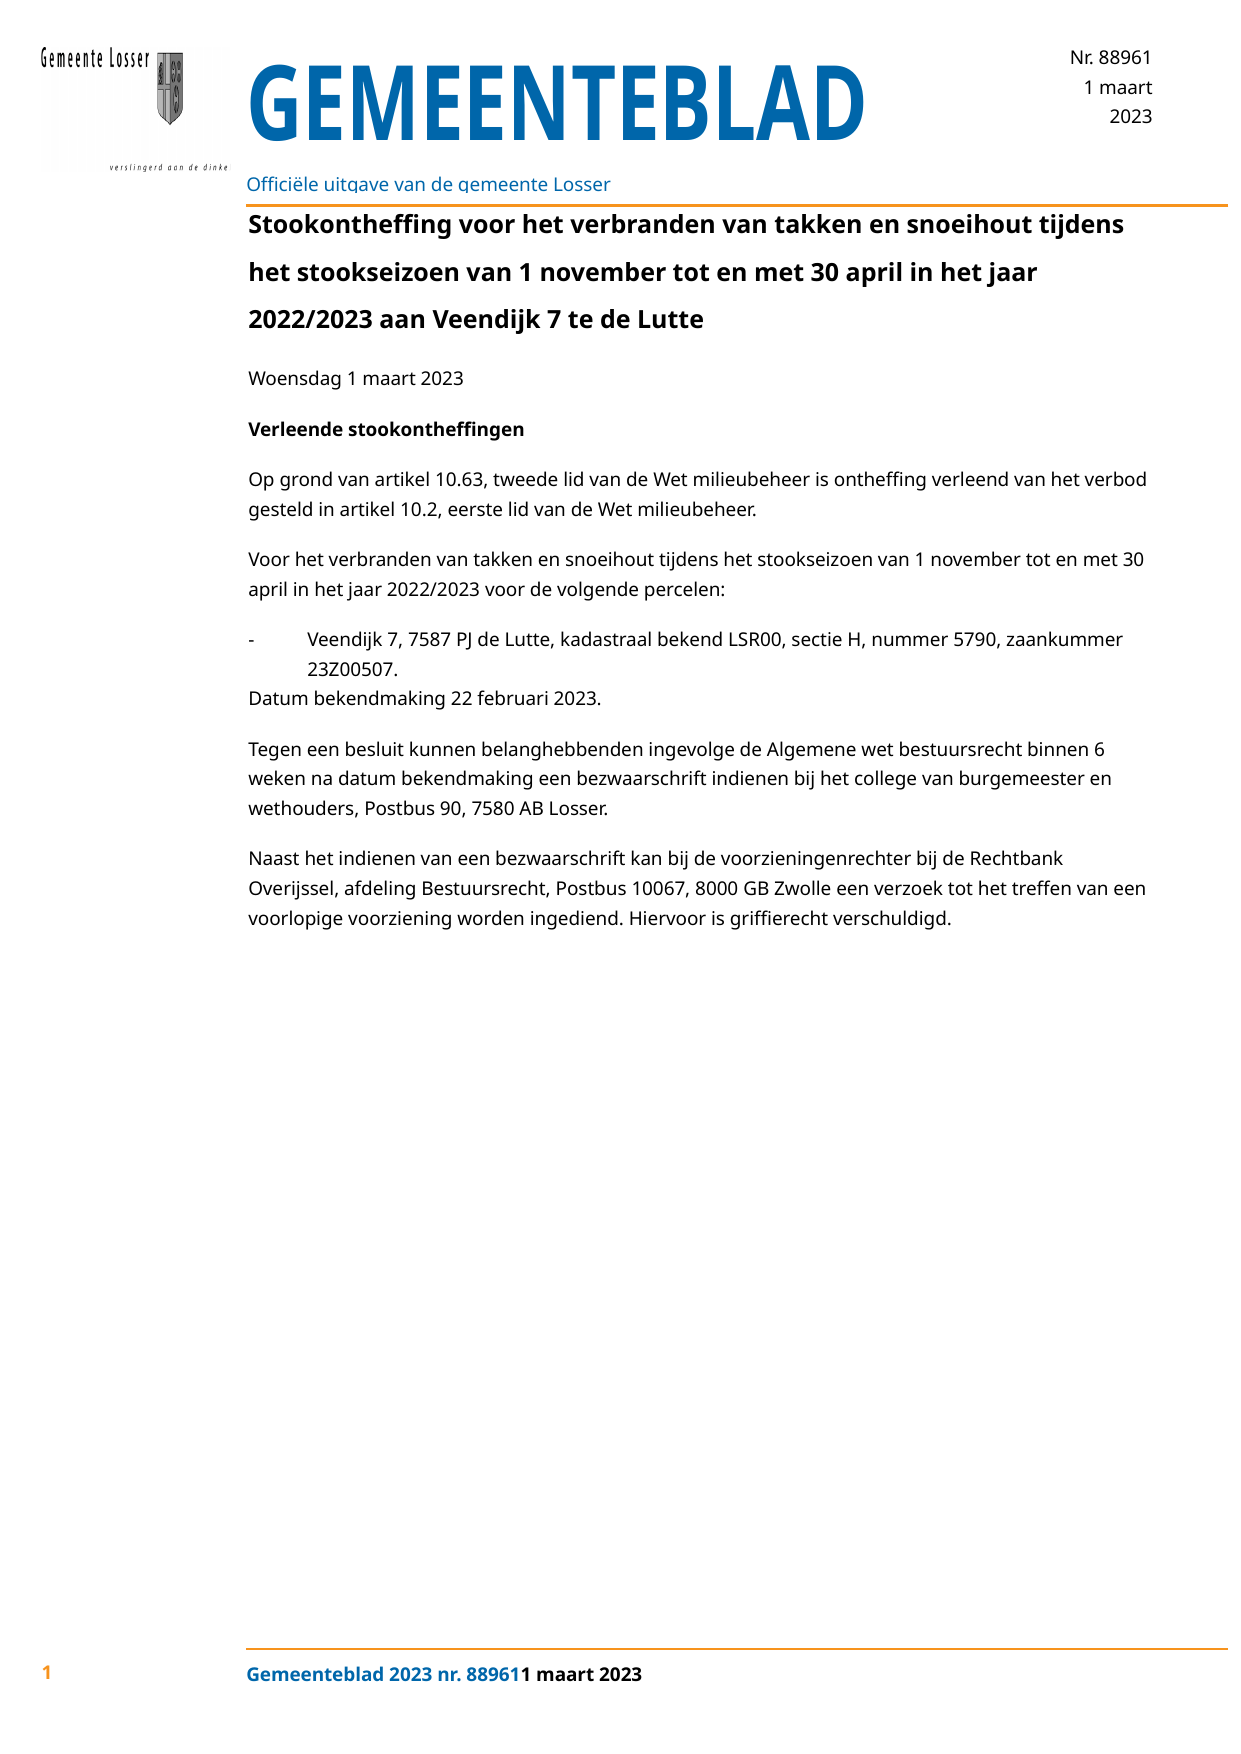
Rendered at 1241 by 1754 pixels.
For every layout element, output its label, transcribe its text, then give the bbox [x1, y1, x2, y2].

text Op grond van artikel 10.63, tweede lid van de Wet milieubeheer is ontheffing verleend van het verbod gesteld in artikel 10.2, eerste lid van de Wet milieubeheer. [248, 466, 1152, 522]
text Verleende stookontheffingen [248, 416, 1152, 442]
picture [41, 47, 231, 172]
text Tegen een besluit kunnen belanghebbenden ingevolge de Algemene wet bestuursrecht binnen 6 weken na datum bekendmaking een bezwaarschrift indienen bij het college van burgemeester en wethouders, Postbus 90, 7580 AB Losser. [248, 736, 1152, 821]
text Woensdag 1 maart 2023 [248, 366, 1152, 391]
text Voor het verbranden van takken en snoeihout tijdens het stookseizoen van 1 november tot en met 30 april in het jaar 2022/2023 voor de volgende percelen: [248, 546, 1152, 602]
text Datum bekendmaking 22 februari 2023. [248, 686, 1152, 711]
text Naast het indienen van een bezwaarschrift kan bij de voorzieningenrechter bij de Rechtbank Overijssel, afdeling Bestuursrecht, Postbus 10067, 8000 GB Zwolle een verzoek tot het treffen van een voorlopige voorziening worden ingediend. Hiervoor is griffierecht verschuldigd. [248, 846, 1152, 930]
text Stookontheffing voor het verbranden van takken en snoeihout tijdens het stookseizoen van 1 november tot en met 30 april in het jaar 2022/2023 aan Veendijk 7 te de Lutte [248, 207, 1152, 336]
list Veendijk 7, 7587 PJ de Lutte, kadastraal bekend LSR00, sectie H, nummer 5790, zaankummer 23Z00507. [248, 626, 1152, 682]
